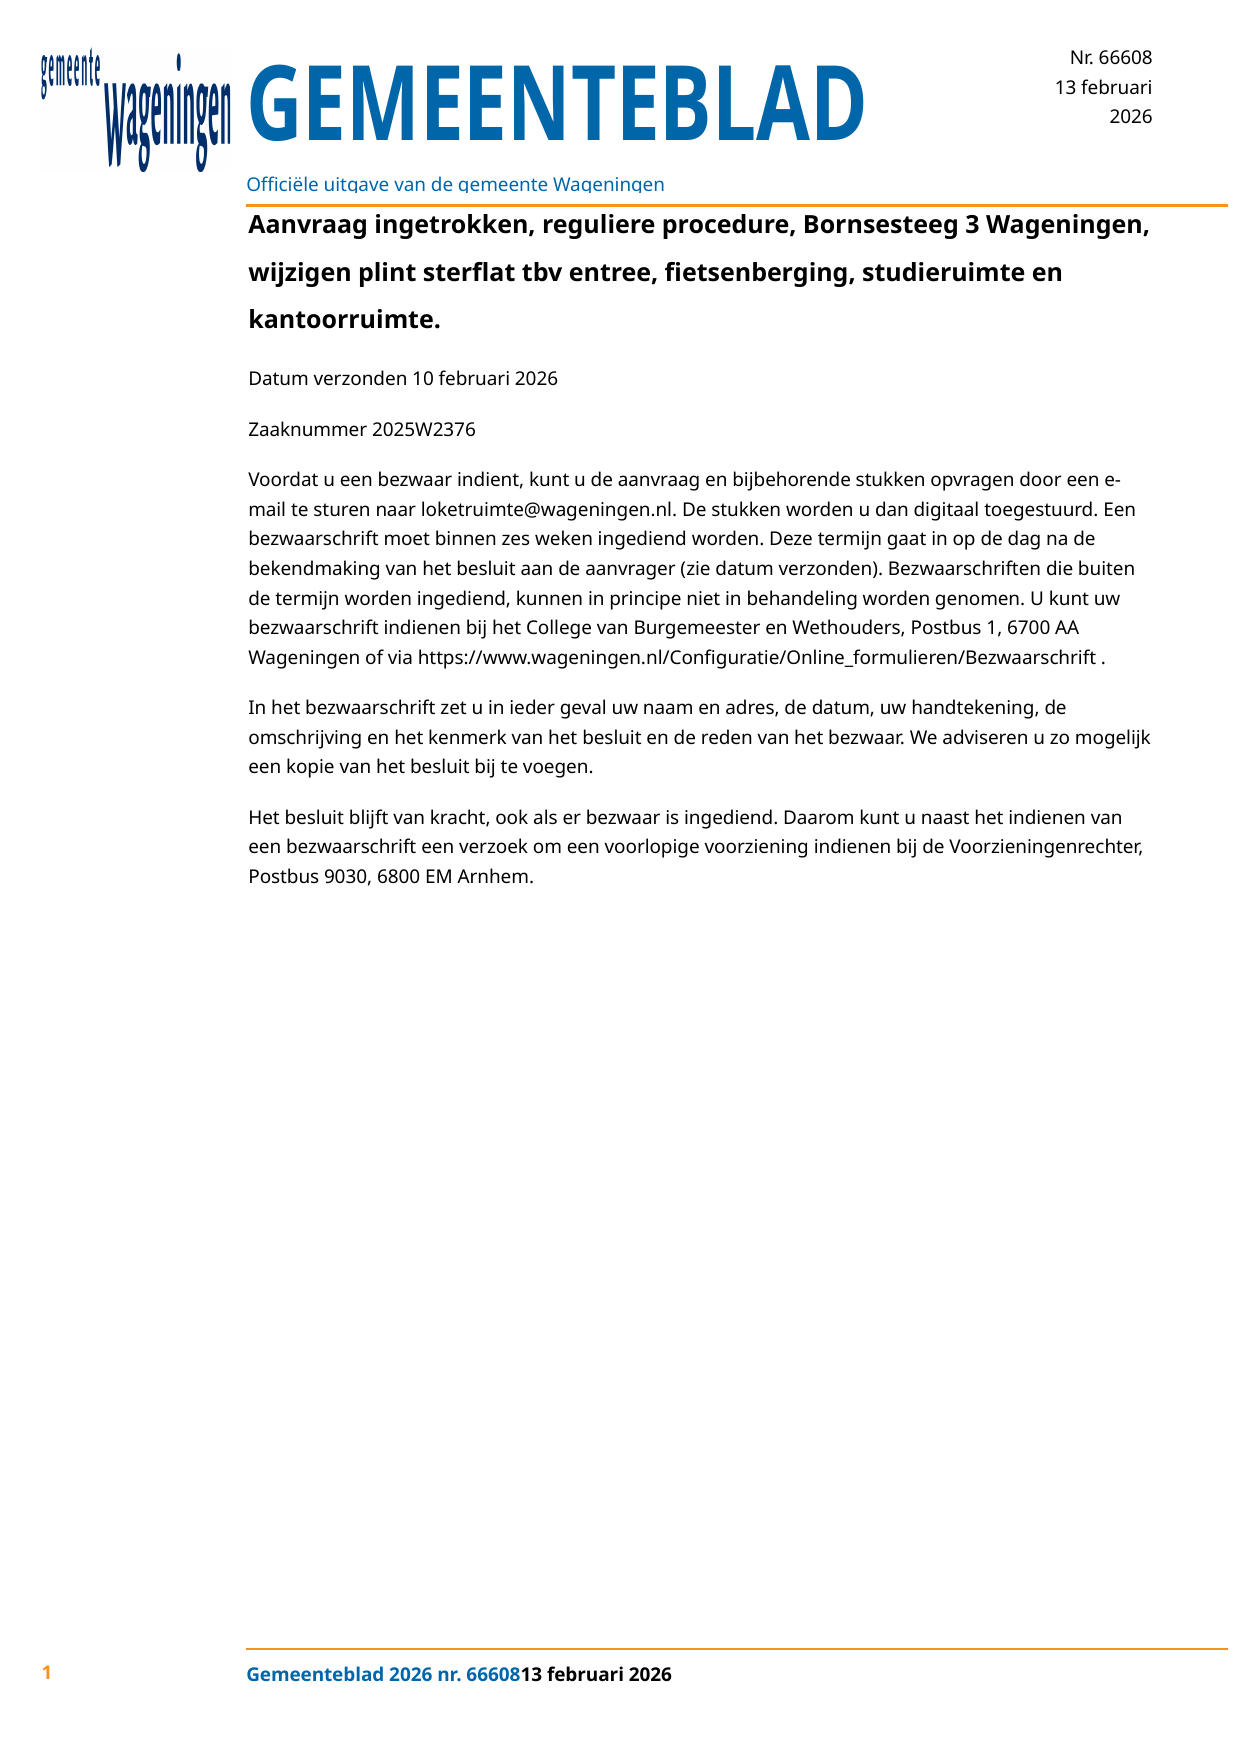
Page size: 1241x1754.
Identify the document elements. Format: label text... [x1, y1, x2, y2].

text Datum verzonden 10 februari 2026 [248, 366, 1152, 391]
text Het besluit blijft van kracht, ook als er bezwaar is ingediend. Daarom kunt u naast het indienen van een bezwaarschrift een verzoek om een voorlopige voorziening indienen bij de Voorzieningenrechter, Postbus 9030, 6800 EM Arnhem. [248, 804, 1152, 889]
text Zaaknummer 2025W2376 [248, 416, 1152, 442]
text In het bezwaarschrift zet u in ieder geval uw naam en adres, de datum, uw handtekening, de omschrijving en het kenmerk van het besluit en de reden van het bezwaar. We adviseren u zo mogelijk een kopie van het besluit bij te voegen. [248, 694, 1152, 779]
text Voordat u een bezwaar indient, kunt u de aanvraag en bijbehorende stukken opvragen door een e-mail te sturen naar loketruimte@wageningen.nl. De stukken worden u dan digitaal toegestuurd. Een bezwaarschrift moet binnen zes weken ingediend worden. Deze termijn gaat in op de dag na de bekendmaking van het besluit aan de aanvrager (zie datum verzonden). Bezwaarschriften die buiten de termijn worden ingediend, kunnen in principe niet in behandeling worden genomen. U kunt uw bezwaarschrift indienen bij het College van Burgemeester en Wethouders, Postbus 1, 6700 AA Wageningen of via https://www.wageningen.nl/Configuratie/Online_formulieren/Bezwaarschrift . [248, 466, 1152, 669]
text Aanvraag ingetrokken, reguliere procedure, Bornsesteeg 3 Wageningen, wijzigen plint sterflat tbv entree, fietsenberging, studieruimte en kantoorruimte. [248, 207, 1152, 336]
picture [41, 47, 231, 172]
